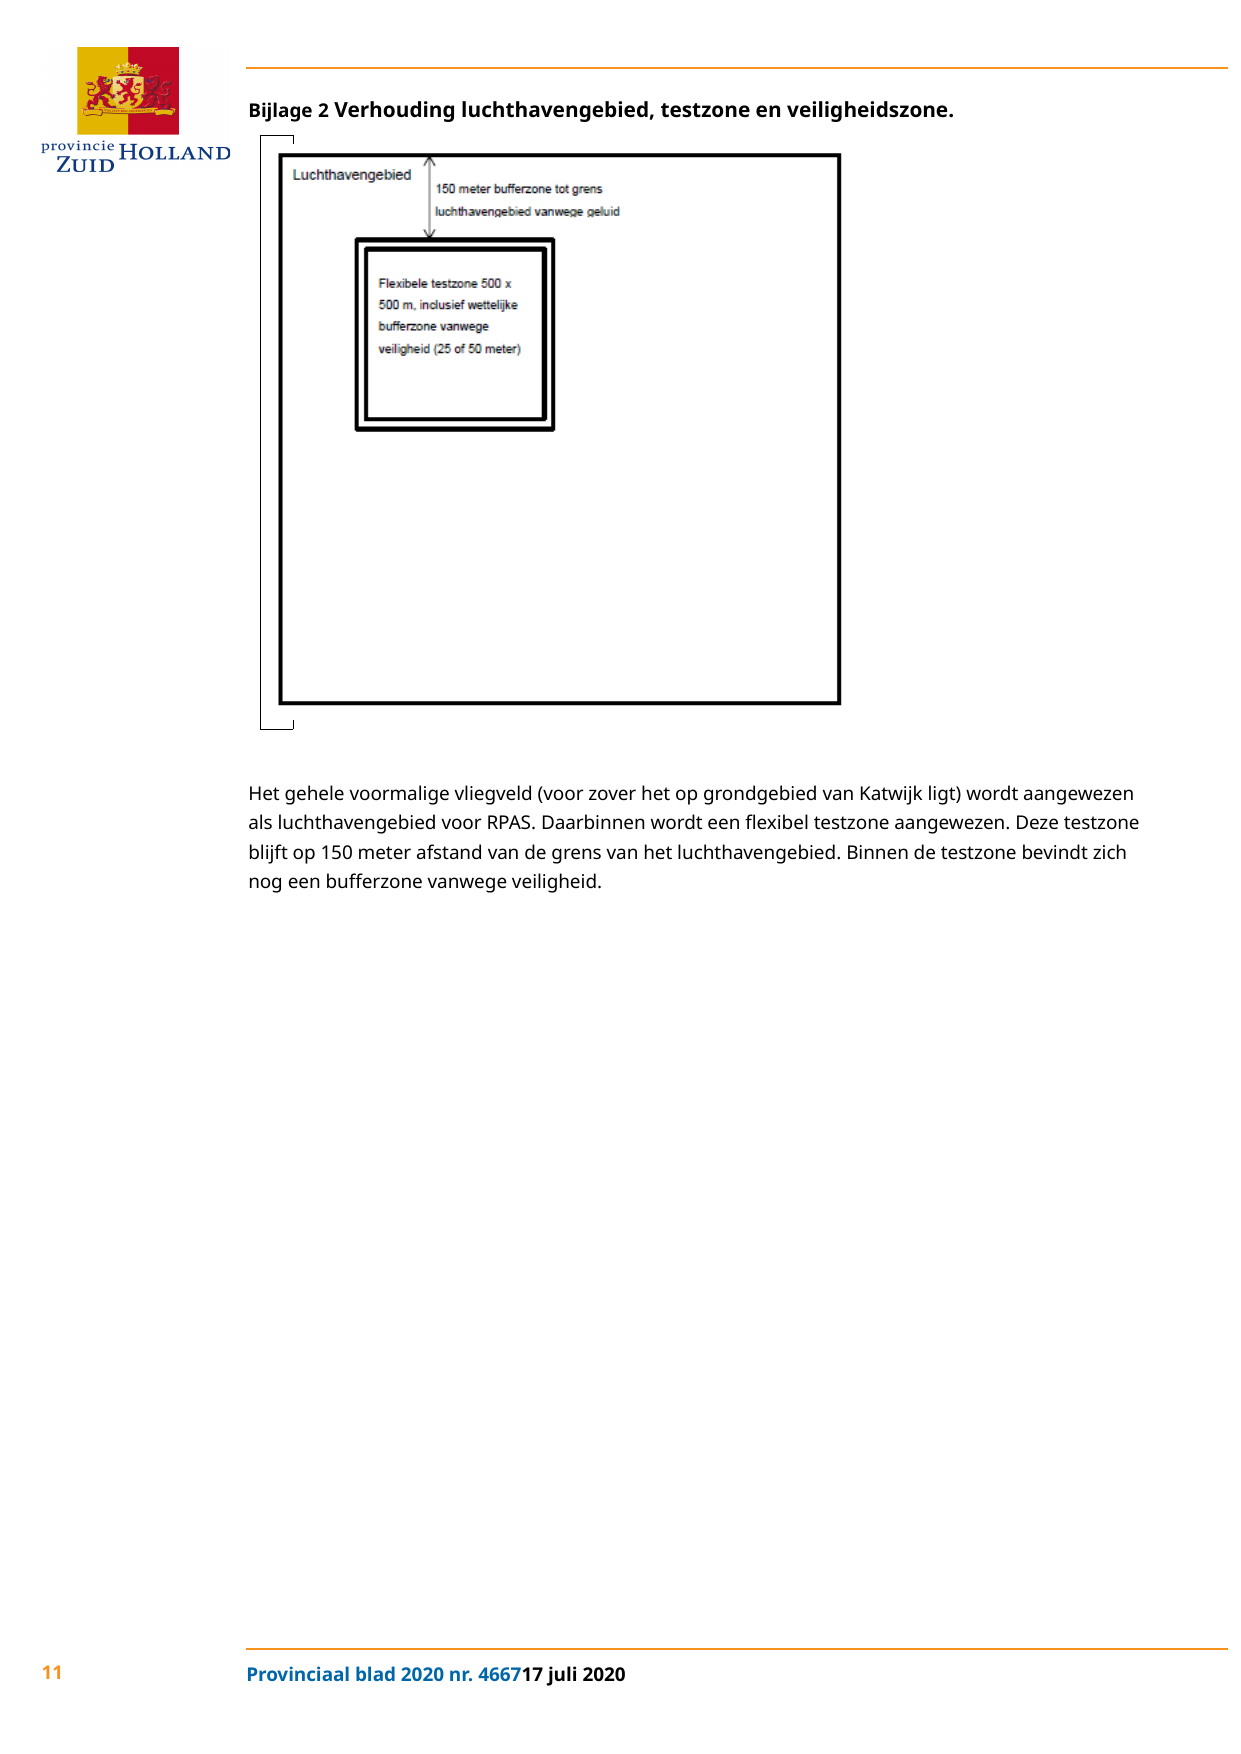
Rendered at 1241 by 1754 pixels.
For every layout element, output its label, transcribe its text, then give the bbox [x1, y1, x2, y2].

text Bijlage 2 Verhouding luchthavengebied, testzone en veiligheidszone. [248, 95, 1152, 123]
picture [41, 47, 231, 172]
picture [268, 144, 860, 720]
text Het gehele voormalige vliegveld (voor zover het op grondgebied van Katwijk ligt) wordt aangewezen als luchthavengebied voor RPAS. Daarbinnen wordt een flexibel testzone aangewezen. Deze testzone blijft op 150 meter afstand van de grens van het luchthavengebied. Binnen de testzone bevindt zich nog een bufferzone vanwege veiligheid. [248, 780, 1152, 894]
